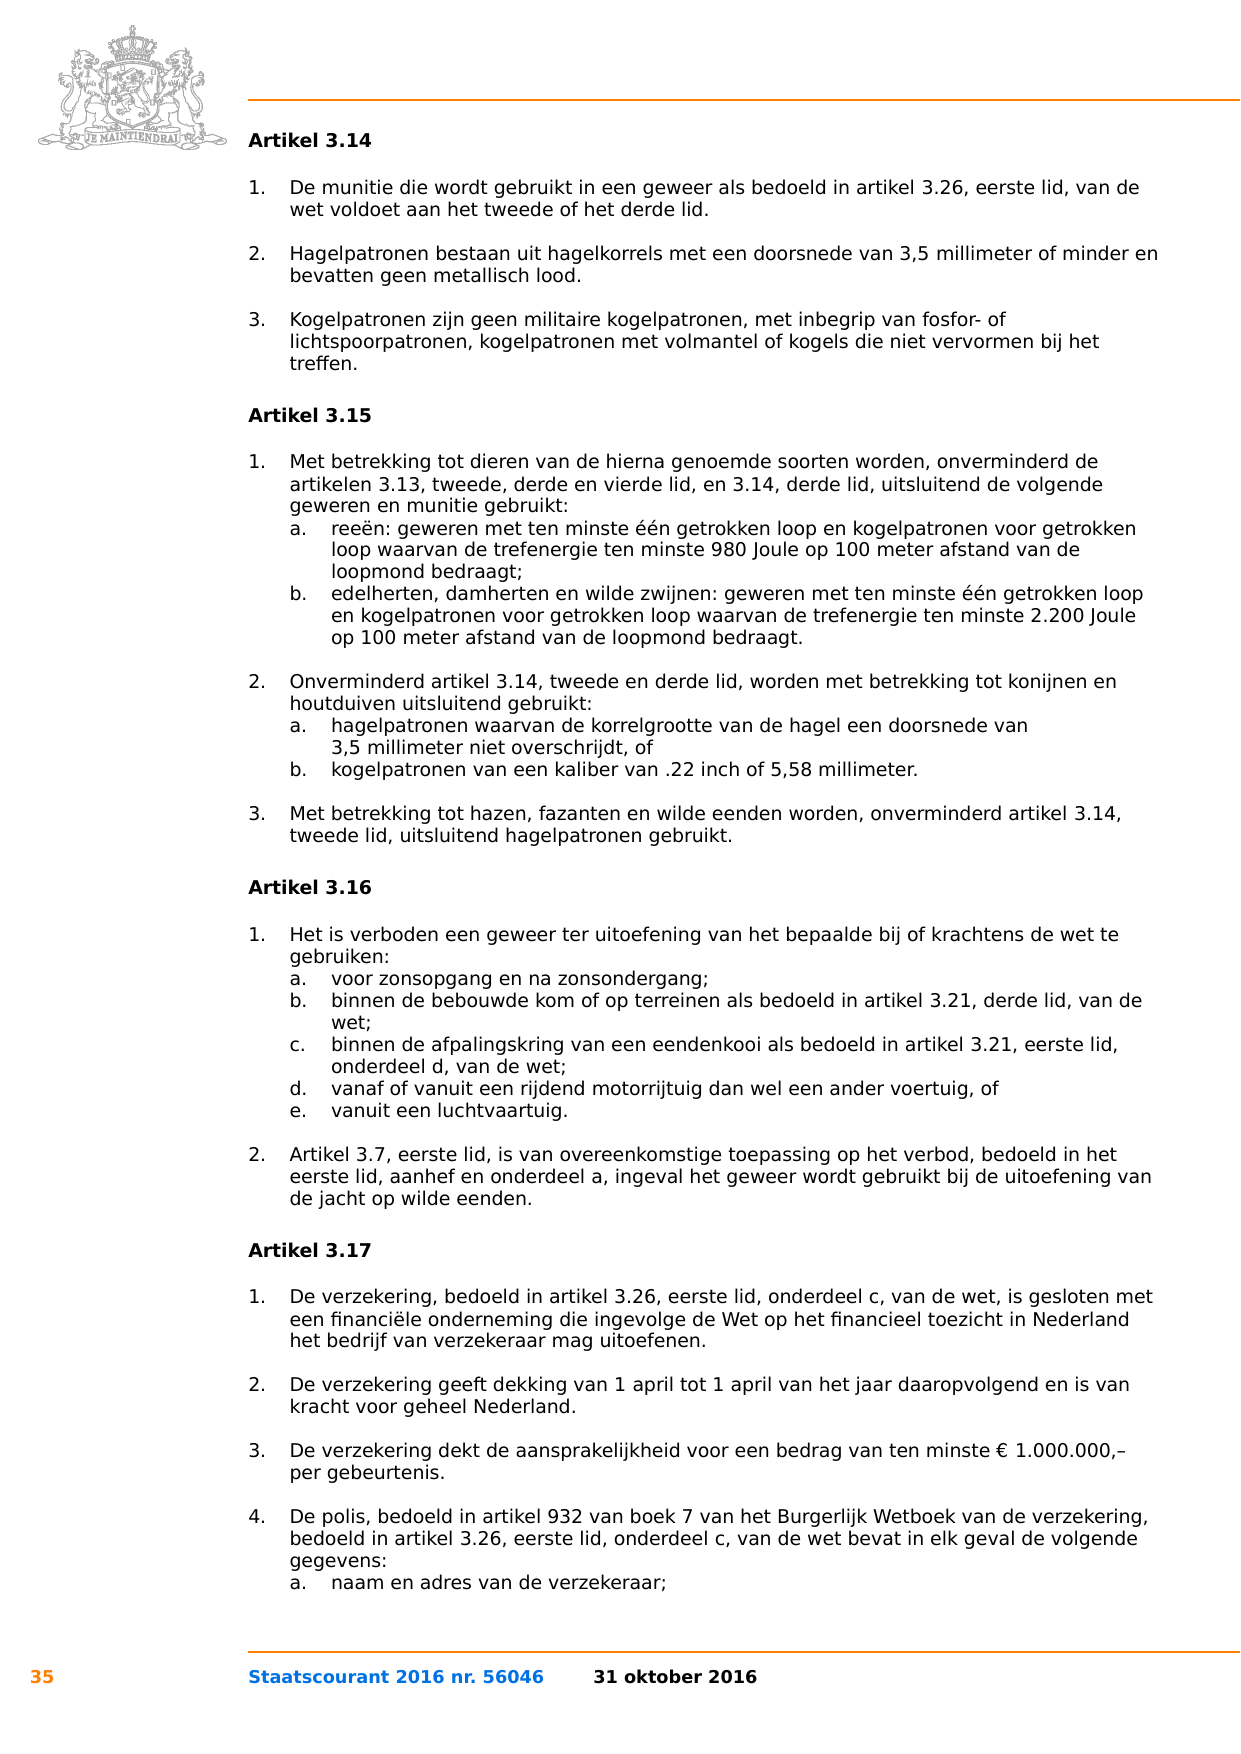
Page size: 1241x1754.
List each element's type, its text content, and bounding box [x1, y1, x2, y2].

text b. kogelpatronen van een kaliber van .22 inch of 5,58 millimeter. [289, 759, 1163, 781]
subtitle Artikel 3.17 [248, 1239, 1163, 1261]
picture [38, 25, 227, 150]
text a. hagelpatronen waarvan de korrelgrootte van de hagel een doorsnede van 3,5 millimeter niet overschrijdt, of [289, 715, 1163, 759]
text a. naam en adres van de verzekeraar; [289, 1572, 1163, 1594]
subtitle Artikel 3.16 [248, 877, 1163, 899]
text 1. De munitie die wordt gebruikt in een geweer als bedoeld in artikel 3.26, eerste lid, van de wet voldoet aan het tweede of het derde lid. [248, 177, 1163, 221]
text 2. De verzekering geeft dekking van 1 april tot 1 april van het jaar daaropvolgend en is van kracht voor geheel Nederland. [248, 1374, 1163, 1418]
text 4. De polis, bedoeld in artikel 932 van boek 7 van het Burgerlijk Wetboek van de verzekering, bedoeld in artikel 3.26, eerste lid, onderdeel c, van de wet bevat in elk geval de volgende gegevens: [248, 1506, 1163, 1572]
text 1. Met betrekking tot dieren van de hierna genoemde soorten worden, onverminderd de artikelen 3.13, tweede, derde en vierde lid, en 3.14, derde lid, uitsluitend de volgende geweren en munitie gebruikt: [248, 451, 1163, 517]
text a. voor zonsopgang en na zonsondergang; [289, 968, 1163, 990]
text d. vanaf of vanuit een rijdend motorrijtuig dan wel een ander voertuig, of [289, 1078, 1163, 1100]
text c. binnen de afpalingskring van een eendenkooi als bedoeld in artikel 3.21, eerste lid, onderdeel d, van de wet; [289, 1034, 1163, 1078]
text 1. De verzekering, bedoeld in artikel 3.26, eerste lid, onderdeel c, van de wet, is gesloten met een financiële onderneming die ingevolge de Wet op het financieel toezicht in Nederland het bedrijf van verzekeraar mag uitoefenen. [248, 1286, 1163, 1352]
text 2. Onverminderd artikel 3.14, tweede en derde lid, worden met betrekking tot konijnen en houtduiven uitsluitend gebruikt: [248, 671, 1163, 715]
text 3. Kogelpatronen zijn geen militaire kogelpatronen, met inbegrip van fosfor- of lichtspoorpatronen, kogelpatronen met volmantel of kogels die niet vervormen bij het treffen. [248, 308, 1163, 374]
text 2. Hagelpatronen bestaan uit hagelkorrels met een doorsnede van 3,5 millimeter of minder en bevatten geen metallisch lood. [248, 243, 1163, 287]
text a. reeën: geweren met ten minste één getrokken loop en kogelpatronen voor getrokken loop waarvan de trefenergie ten minste 980 Joule op 100 meter afstand van de loopmond bedraagt; [289, 517, 1163, 583]
subtitle Artikel 3.15 [248, 404, 1163, 426]
text 3. Met betrekking tot hazen, fazanten en wilde eenden worden, onverminderd artikel 3.14, tweede lid, uitsluitend hagelpatronen gebruikt. [248, 803, 1163, 847]
text e. vanuit een luchtvaartuig. [289, 1100, 1163, 1122]
text 3. De verzekering dekt de aansprakelijkheid voor een bedrag van ten minste € 1.000.000,– per gebeurtenis. [248, 1440, 1163, 1484]
text 2. Artikel 3.7, eerste lid, is van overeenkomstige toepassing op het verbod, bedoeld in het eerste lid, aanhef en onderdeel a, ingeval het geweer wordt gebruikt bij de uitoefening van de jacht op wilde eenden. [248, 1143, 1163, 1209]
text b. binnen de bebouwde kom of op terreinen als bedoeld in artikel 3.21, derde lid, van de wet; [289, 990, 1163, 1034]
text 1. Het is verboden een geweer ter uitoefening van het bepaalde bij of krachtens de wet te gebruiken: [248, 924, 1163, 968]
text b. edelherten, damherten en wilde zwijnen: geweren met ten minste één getrokken loop en kogelpatronen voor getrokken loop waarvan de trefenergie ten minste 2.200 Joule op 100 meter afstand van de loopmond bedraagt. [289, 583, 1163, 649]
subtitle Artikel 3.14 [248, 130, 1163, 152]
